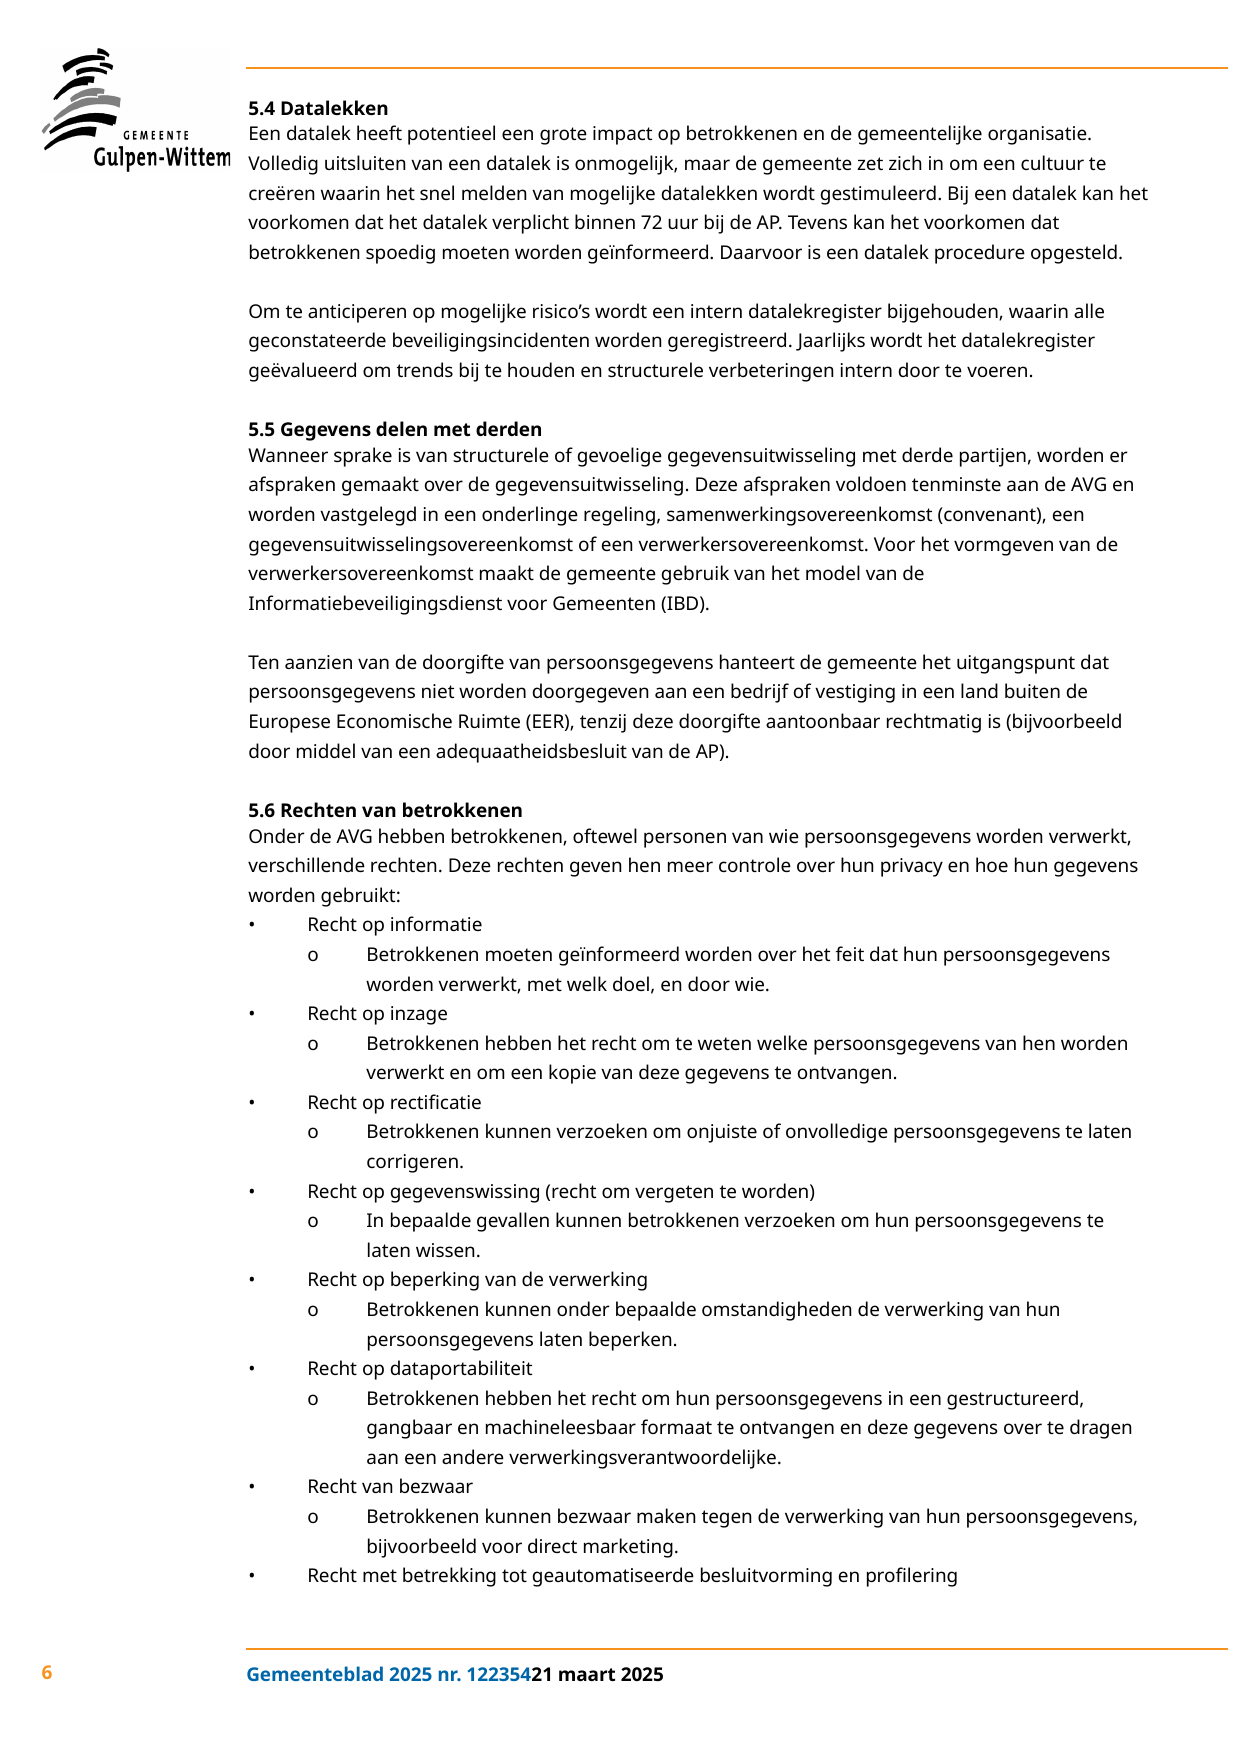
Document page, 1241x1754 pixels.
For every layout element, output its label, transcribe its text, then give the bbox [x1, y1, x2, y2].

list Betrokkenen hebben het recht om hun persoonsgegevens in een gestructureerd, gangbaar en machineleesbaar formaat te ontvangen en deze gegevens over te dragen aan een andere verwerkingsverantwoordelijke. [307, 1385, 1152, 1470]
text Een datalek heeft potentieel een grote impact op betrokkenen en de gemeentelijke organisatie. Volledig uitsluiten van een datalek is onmogelijk, maar de gemeente zet zich in om een cultuur te creëren waarin het snel melden van mogelijke datalekken wordt gestimuleerd. Bij een datalek kan het voorkomen dat het datalek verplicht binnen 72 uur bij de AP. Tevens kan het voorkomen dat betrokkenen spoedig moeten worden geïnformeerd. Daarvoor is een datalek procedure opgesteld. [248, 121, 1152, 264]
list Betrokkenen kunnen bezwaar maken tegen de verwerking van hun persoonsgegevens, bijvoorbeeld voor direct marketing. [307, 1503, 1152, 1558]
list Recht op inzage [248, 1000, 1152, 1026]
text 5.6 Rechten van betrokkenen [248, 797, 1152, 823]
list In bepaalde gevallen kunnen betrokkenen verzoeken om hun persoonsgegevens te laten wissen. [307, 1207, 1152, 1263]
picture [41, 47, 231, 172]
text Om te anticiperen op mogelijke risico’s wordt een intern datalekregister bijgehouden, waarin alle geconstateerde beveiligingsincidenten worden geregistreerd. Jaarlijks wordt het datalekregister geëvalueerd om trends bij te houden en structurele verbeteringen intern door te voeren. [248, 298, 1152, 383]
text Wanneer sprake is van structurele of gevoelige gegevensuitwisseling met derde partijen, worden er afspraken gemaakt over de gegevensuitwisseling. Deze afspraken voldoen tenminste aan de AVG en worden vastgelegd in een onderlinge regeling, samenwerkingsovereenkomst (convenant), een gegevensuitwisselingsovereenkomst of een verwerkersovereenkomst. Voor het vormgeven van de verwerkersovereenkomst maakt de gemeente gebruik van het model van de Informatiebeveiligingsdienst voor Gemeenten (IBD). [248, 442, 1152, 616]
list Betrokkenen moeten geïnformeerd worden over het feit dat hun persoonsgegevens worden verwerkt, met welk doel, en door wie. [307, 941, 1152, 996]
text Ten aanzien van de doorgifte van persoonsgegevens hanteert de gemeente het uitgangspunt dat persoonsgegevens niet worden doorgegeven aan een bedrijf of vestiging in een land buiten de Europese Economische Ruimte (EER), tenzij deze doorgifte aantoonbaar rechtmatig is (bijvoorbeeld door middel van een adequaatheidsbesluit van de AP). [248, 649, 1152, 764]
list Recht op gegevenswissing (recht om vergeten te worden) [248, 1178, 1152, 1203]
list Recht op beperking van de verwerking [248, 1267, 1152, 1292]
list Betrokkenen hebben het recht om te weten welke persoonsgegevens van hen worden verwerkt en om een kopie van deze gegevens te ontvangen. [307, 1030, 1152, 1085]
list Recht van bezwaar [248, 1474, 1152, 1499]
text 5.4 Datalekken [248, 95, 1152, 121]
list Recht op rectificatie [248, 1089, 1152, 1115]
list Recht met betrekking tot geautomatiseerde besluitvorming en profilering [248, 1562, 1152, 1588]
list Recht op dataportabiliteit [248, 1355, 1152, 1381]
list Betrokkenen kunnen verzoeken om onjuiste of onvolledige persoonsgegevens te laten corrigeren. [307, 1119, 1152, 1174]
text Onder de AVG hebben betrokkenen, oftewel personen van wie persoonsgegevens worden verwerkt, verschillende rechten. Deze rechten geven hen meer controle over hun privacy en hoe hun gegevens worden gebruikt: [248, 823, 1152, 908]
list Betrokkenen kunnen onder bepaalde omstandigheden de verwerking van hun persoonsgegevens laten beperken. [307, 1296, 1152, 1351]
list Recht op informatie [248, 912, 1152, 937]
text 5.5 Gegevens delen met derden [248, 416, 1152, 442]
